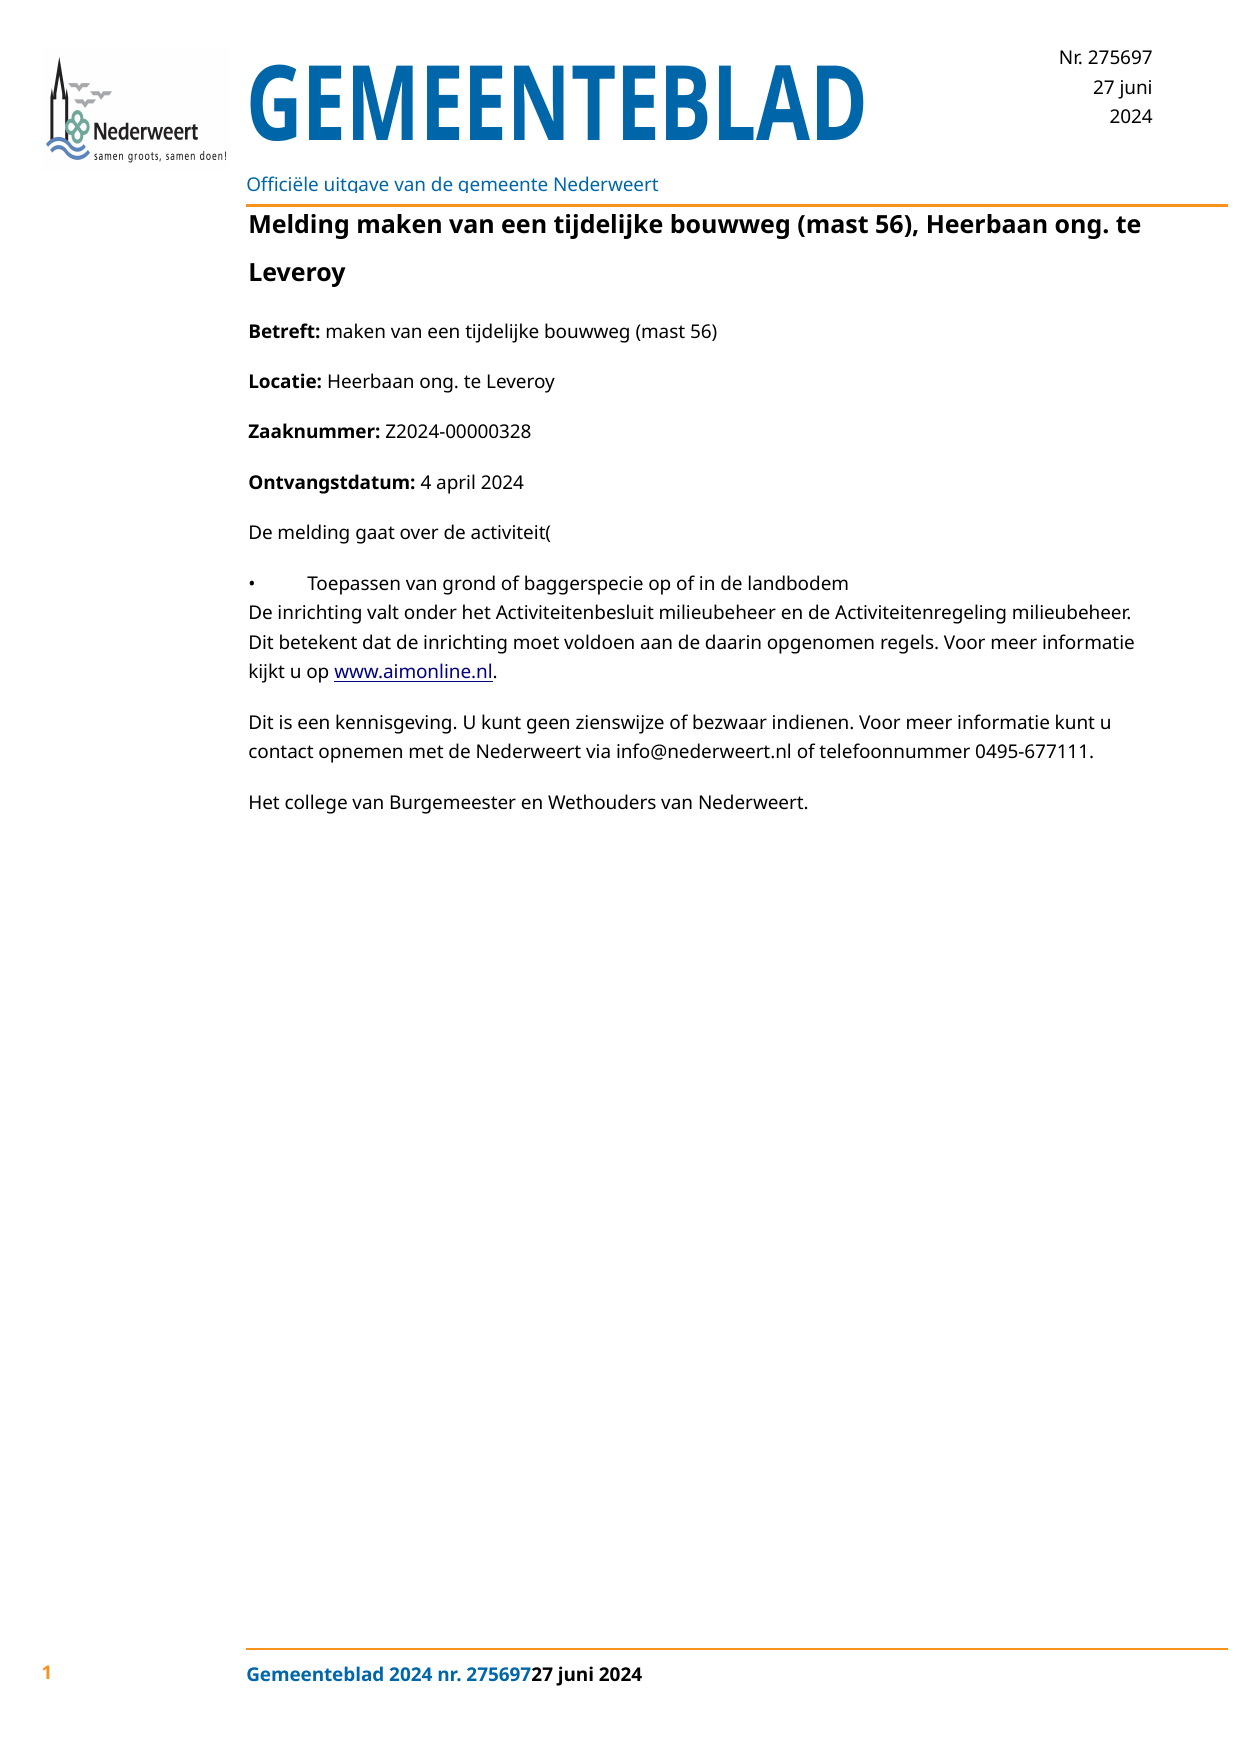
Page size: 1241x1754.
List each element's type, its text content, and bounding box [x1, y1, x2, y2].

list Toepassen van grond of baggerspecie op of in de landbodem [248, 570, 1152, 596]
text Melding maken van een tijdelijke bouwweg (mast 56), Heerbaan ong. te Leveroy [248, 207, 1152, 288]
text Het college van Burgemeester en Wethouders van Nederweert. [248, 789, 1152, 815]
picture [41, 47, 231, 172]
text Betreft: maken van een tijdelijke bouwweg (mast 56) [248, 318, 1152, 344]
text Ontvangstdatum: 4 april 2024 [248, 469, 1152, 495]
text Zaaknummer: Z2024-00000328 [248, 419, 1152, 444]
text Locatie: Heerbaan ong. te Leveroy [248, 368, 1152, 394]
text De melding gaat over de activiteit( [248, 519, 1152, 545]
text De inrichting valt onder het Activiteitenbesluit milieubeheer en de Activiteitenregeling milieubeheer. Dit betekent dat de inrichting moet voldoen aan de daarin opgenomen regels. Voor meer informatie kijkt u op www.aimonline.nl. [248, 599, 1152, 684]
text Dit is een kennisgeving. U kunt geen zienswijze of bezwaar indienen. Voor meer informatie kunt u contact opnemen met de Nederweert via info@nederweert.nl of telefoonnummer 0495-677111. [248, 709, 1152, 764]
